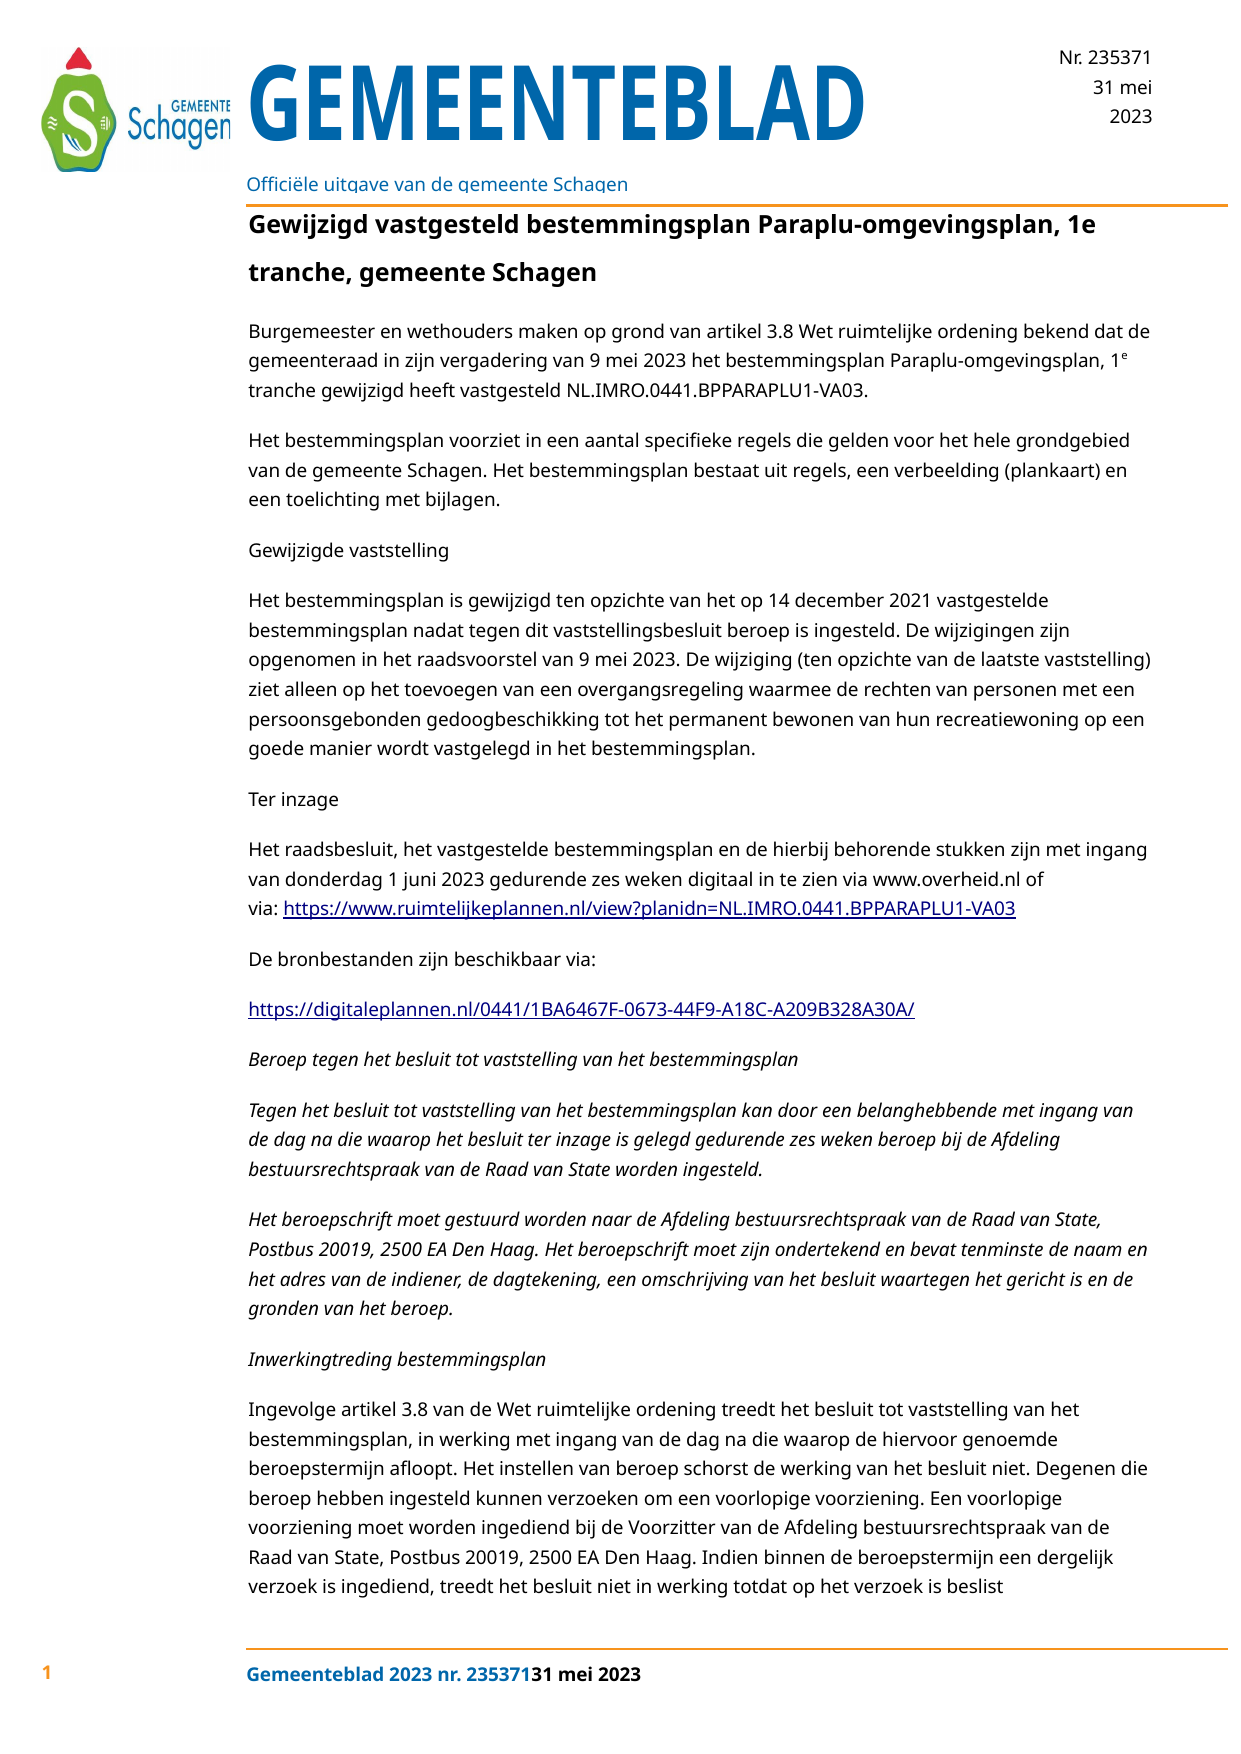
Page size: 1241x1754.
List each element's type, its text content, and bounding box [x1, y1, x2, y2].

text Gewijzigd vastgesteld bestemmingsplan Paraplu-omgevingsplan, 1e tranche, gemeente Schagen [248, 207, 1152, 288]
picture [41, 47, 231, 172]
text Ter inzage [248, 786, 1152, 812]
text Het bestemmingsplan voorziet in een aantal specifieke regels die gelden voor het hele grondgebied van de gemeente Schagen. Het bestemmingsplan bestaat uit regels, een verbeelding (plankaart) en een toelichting met bijlagen. [248, 427, 1152, 512]
text Inwerkingtreding bestemmingsplan [248, 1346, 1152, 1372]
text De bronbestanden zijn beschikbaar via: [248, 946, 1152, 972]
text Het raadsbesluit, het vastgestelde bestemmingsplan en de hierbij behorende stukken zijn met ingang van donderdag 1 juni 2023 gedurende zes weken digitaal in te zien via www.overheid.nl of via: https://www.ruimtelijkeplannen.nl/view?planidn=NL.IMRO.0441.BPPARAPLU1-VA03 [248, 836, 1152, 921]
text Tegen het besluit tot vaststelling van het bestemmingsplan kan door een belanghebbende met ingang van de dag na die waarop het besluit ter inzage is gelegd gedurende zes weken beroep bij de Afdeling bestuursrechtspraak van de Raad van State worden ingesteld. [248, 1097, 1152, 1182]
text Beroep tegen het besluit tot vaststelling van het bestemmingsplan [248, 1047, 1152, 1072]
text Ingevolge artikel 3.8 van de Wet ruimtelijke ordening treedt het besluit tot vaststelling van het bestemmingsplan, in werking met ingang van de dag na die waarop de hiervoor genoemde beroepstermijn afloopt. Het instellen van beroep schorst de werking van het besluit niet. Degenen die beroep hebben ingesteld kunnen verzoeken om een voorlopige voorziening. Een voorlopige voorziening moet worden ingediend bij de Voorzitter van de Afdeling bestuursrechtspraak van de Raad van State, Postbus 20019, 2500 EA Den Haag. Indien binnen de beroepstermijn een dergelijk verzoek is ingediend, treedt het besluit niet in werking totdat op het verzoek is beslist [248, 1396, 1152, 1599]
text https://digitaleplannen.nl/0441/1BA6467F-0673-44F9-A18C-A209B328A30A/ [248, 996, 1152, 1022]
text Burgemeester en wethouders maken op grond van artikel 3.8 Wet ruimtelijke ordening bekend dat de gemeenteraad in zijn vergadering van 9 mei 2023 het bestemmingsplan Paraplu-omgevingsplan, 1e tranche gewijzigd heeft vastgesteld NL.IMRO.0441.BPPARAPLU1-VA03. [248, 318, 1152, 403]
text Het beroepschrift moet gestuurd worden naar de Afdeling bestuursrechtspraak van de Raad van State, Postbus 20019, 2500 EA Den Haag. Het beroepschrift moet zijn ondertekend en bevat tenminste de naam en het adres van de indiener, de dagtekening, een omschrijving van het besluit waartegen het gericht is en de gronden van het beroep. [248, 1207, 1152, 1321]
text Het bestemmingsplan is gewijzigd ten opzichte van het op 14 december 2021 vastgestelde bestemmingsplan nadat tegen dit vaststellingsbesluit beroep is ingesteld. De wijzigingen zijn opgenomen in het raadsvoorstel van 9 mei 2023. De wijziging (ten opzichte van de laatste vaststelling) ziet alleen op het toevoegen van een overgangsregeling waarmee de rechten van personen met een persoonsgebonden gedoogbeschikking tot het permanent bewonen van hun recreatiewoning op een goede manier wordt vastgelegd in het bestemmingsplan. [248, 587, 1152, 761]
text Gewijzigde vaststelling [248, 537, 1152, 563]
